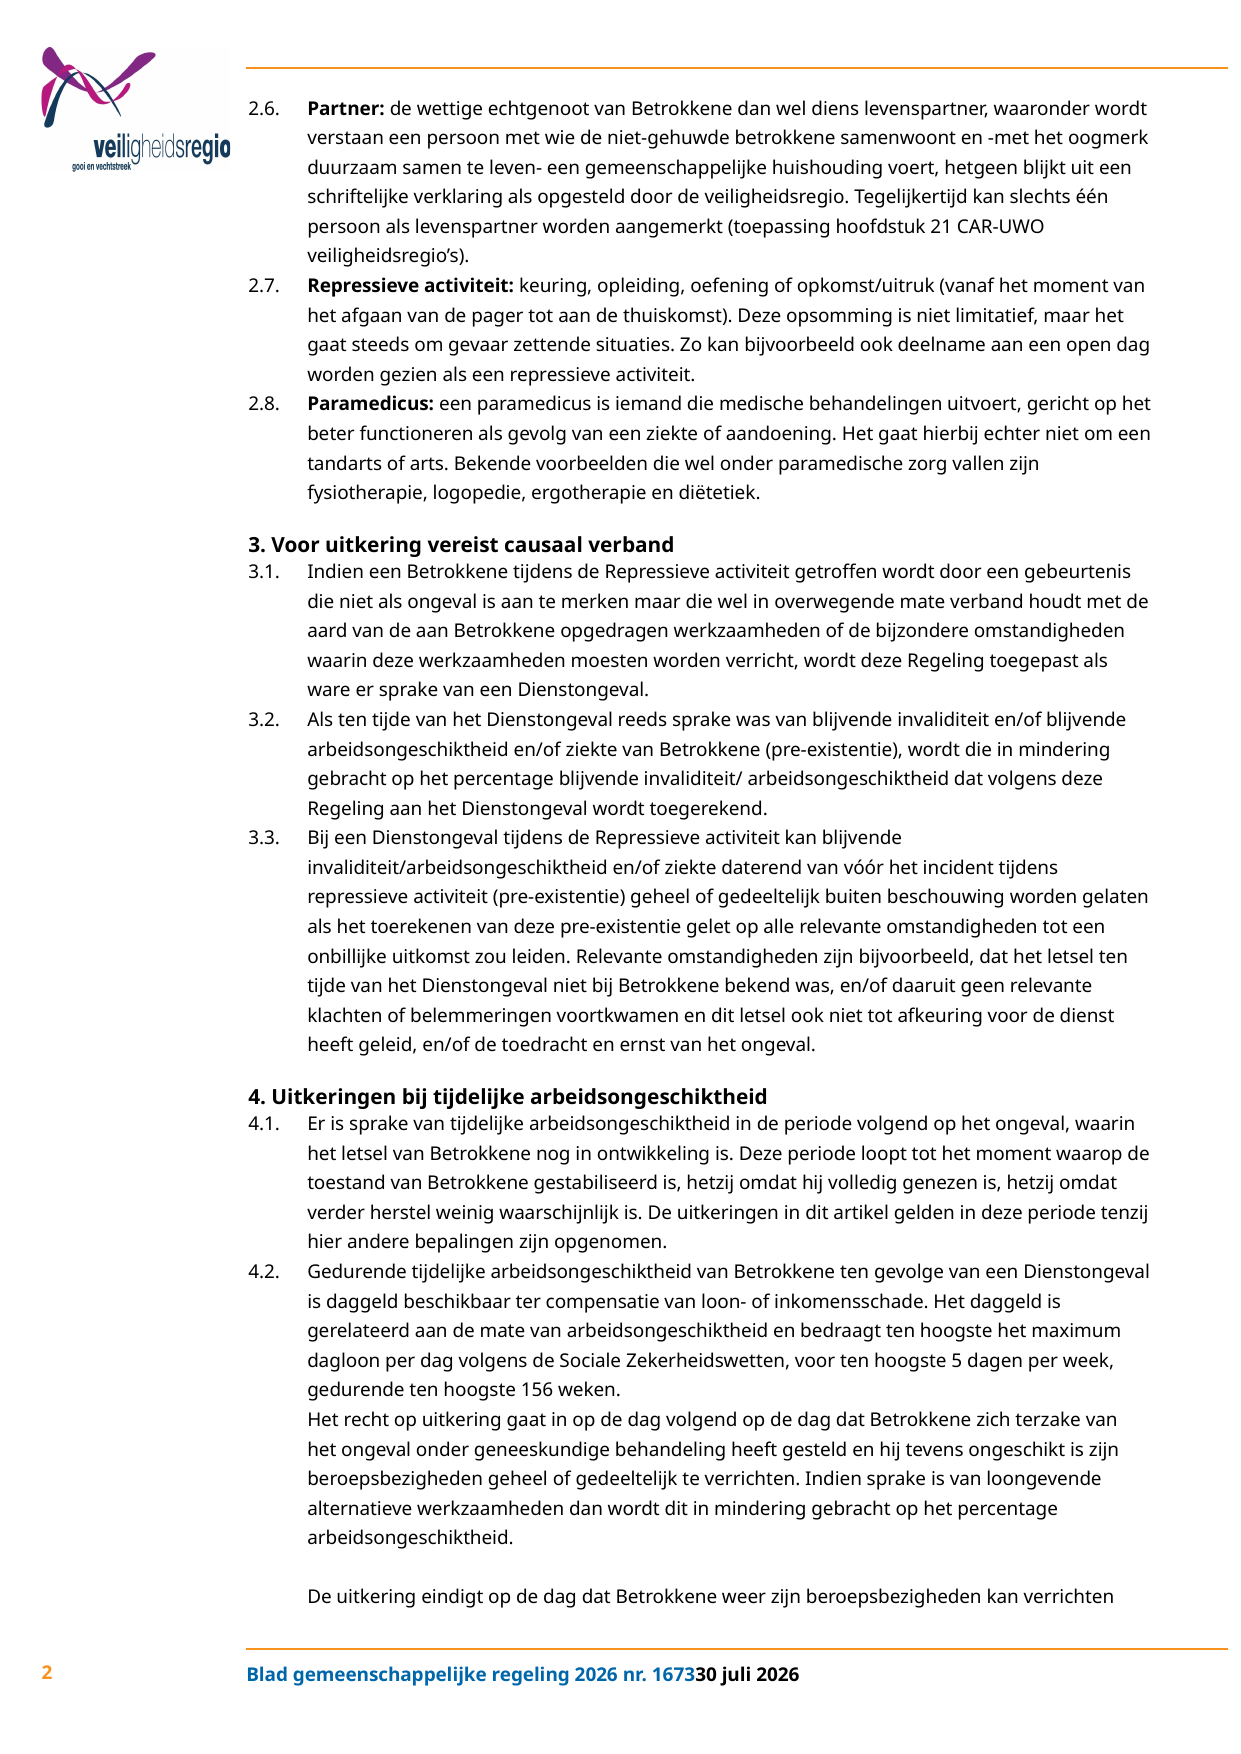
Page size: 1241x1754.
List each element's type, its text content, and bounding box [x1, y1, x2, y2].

list Indien een Betrokkene tijdens de Repressieve activiteit getroffen wordt door een gebeurtenis die niet als ongeval is aan te merken maar die wel in overwegende mate verband houdt met de aard van de aan Betrokkene opgedragen werkzaamheden of de bijzondere omstandigheden waarin deze werkzaamheden moesten worden verricht, wordt deze Regeling toegepast als ware er sprake van een Dienstongeval. [248, 558, 1152, 702]
list Er is sprake van tijdelijke arbeidsongeschiktheid in de periode volgend op het ongeval, waarin het letsel van Betrokkene nog in ontwikkeling is. Deze periode loopt tot het moment waarop de toestand van Betrokkene gestabiliseerd is, hetzij omdat hij volledig genezen is, hetzij omdat verder herstel weinig waarschijnlijk is. De uitkeringen in dit artikel gelden in deze periode tenzij hier andere bepalingen zijn opgenomen. [248, 1110, 1152, 1254]
list Repressieve activiteit: keuring, opleiding, oefening of opkomst/uitruk (vanaf het moment van het afgaan van de pager tot aan de thuiskomst). Deze opsomming is niet limitatief, maar het gaat steeds om gevaar zettende situaties. Zo kan bijvoorbeeld ook deelname aan een open dag worden gezien als een repressieve activiteit. [248, 272, 1152, 387]
list Partner: de wettige echtgenoot van Betrokkene dan wel diens levenspartner, waaronder wordt verstaan een persoon met wie de niet-gehuwde betrokkene samenwoont en -met het oogmerk duurzaam samen te leven- een gemeenschappelijke huishouding voert, hetgeen blijkt uit een schriftelijke verklaring als opgesteld door de veiligheidsregio. Tegelijkertijd kan slechts één persoon als levenspartner worden aangemerkt (toepassing hoofdstuk 21 CAR-UWO veiligheidsregio’s). [248, 95, 1152, 268]
list De uitkering eindigt op de dag dat Betrokkene weer zijn beroepsbezigheden kan verrichten [248, 1584, 1152, 1609]
text 3. Voor uitkering vereist causaal verband [248, 530, 1152, 558]
list Als ten tijde van het Dienstongeval reeds sprake was van blijvende invaliditeit en/of blijvende arbeidsongeschiktheid en/of ziekte van Betrokkene (pre-existentie), wordt die in mindering gebracht op het percentage blijvende invaliditeit/ arbeidsongeschiktheid dat volgens deze Regeling aan het Dienstongeval wordt toegerekend. [248, 706, 1152, 821]
picture [41, 47, 231, 172]
list Gedurende tijdelijke arbeidsongeschiktheid van Betrokkene ten gevolge van een Dienstongeval is daggeld beschikbaar ter compensatie van loon- of inkomensschade. Het daggeld is gerelateerd aan de mate van arbeidsongeschiktheid en bedraagt ten hoogste het maximum dagloon per dag volgens de Sociale Zekerheidswetten, voor ten hoogste 5 dagen per week, gedurende ten hoogste 156 weken. [248, 1258, 1152, 1402]
list Het recht op uitkering gaat in op de dag volgend op de dag dat Betrokkene zich terzake van het ongeval onder geneeskundige behandeling heeft gesteld en hij tevens ongeschikt is zijn beroepsbezigheden geheel of gedeeltelijk te verrichten. Indien sprake is van loongevende alternatieve werkzaamheden dan wordt dit in mindering gebracht op het percentage arbeidsongeschiktheid. [248, 1406, 1152, 1550]
list Paramedicus: een paramedicus is iemand die medische behandelingen uitvoert, gericht op het beter functioneren als gevolg van een ziekte of aandoening. Het gaat hierbij echter niet om een tandarts of arts. Bekende voorbeelden die wel onder paramedische zorg vallen zijn fysiotherapie, logopedie, ergotherapie en diëtetiek. [248, 391, 1152, 505]
list Bij een Dienstongeval tijdens de Repressieve activiteit kan blijvende invaliditeit/arbeidsongeschiktheid en/of ziekte daterend van vóór het incident tijdens repressieve activiteit (pre-existentie) geheel of gedeeltelijk buiten beschouwing worden gelaten als het toerekenen van deze pre-existentie gelet op alle relevante omstandigheden tot een onbillijke uitkomst zou leiden. Relevante omstandigheden zijn bijvoorbeeld, dat het letsel ten tijde van het Dienstongeval niet bij Betrokkene bekend was, en/of daaruit geen relevante klachten of belemmeringen voortkwamen en dit letsel ook niet tot afkeuring voor de dienst heeft geleid, en/of de toedracht en ernst van het ongeval. [248, 824, 1152, 1057]
text 4. Uitkeringen bij tijdelijke arbeidsongeschiktheid [248, 1082, 1152, 1110]
